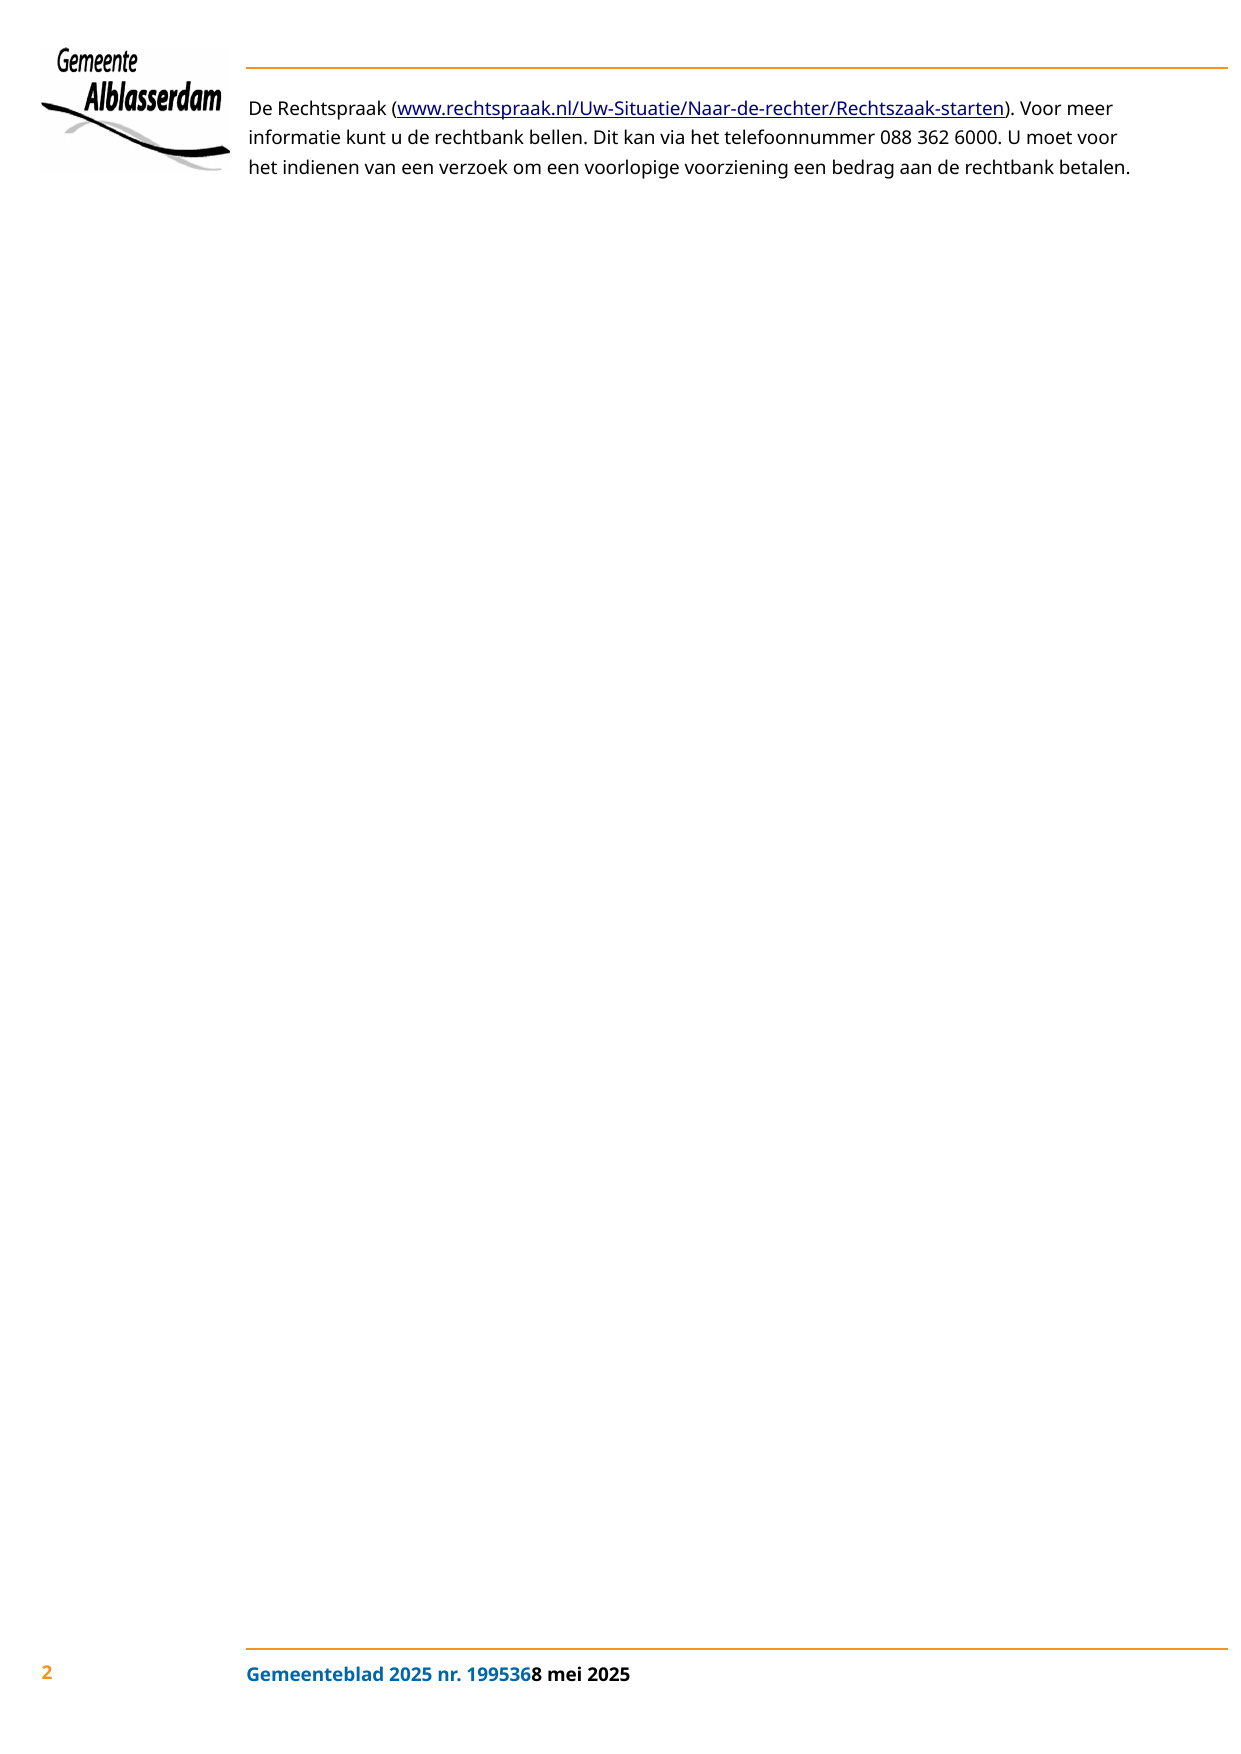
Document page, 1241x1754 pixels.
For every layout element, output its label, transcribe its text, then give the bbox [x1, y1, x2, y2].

text De Rechtspraak (www.rechtspraak.nl/Uw-Situatie/Naar-de-rechter/Rechtszaak-starten). Voor meer informatie kunt u de rechtbank bellen. Dit kan via het telefoonnummer 088 362 6000. U moet voor het indienen van een verzoek om een voorlopige voorziening een bedrag aan de rechtbank betalen. [248, 95, 1152, 180]
picture [41, 47, 231, 172]
